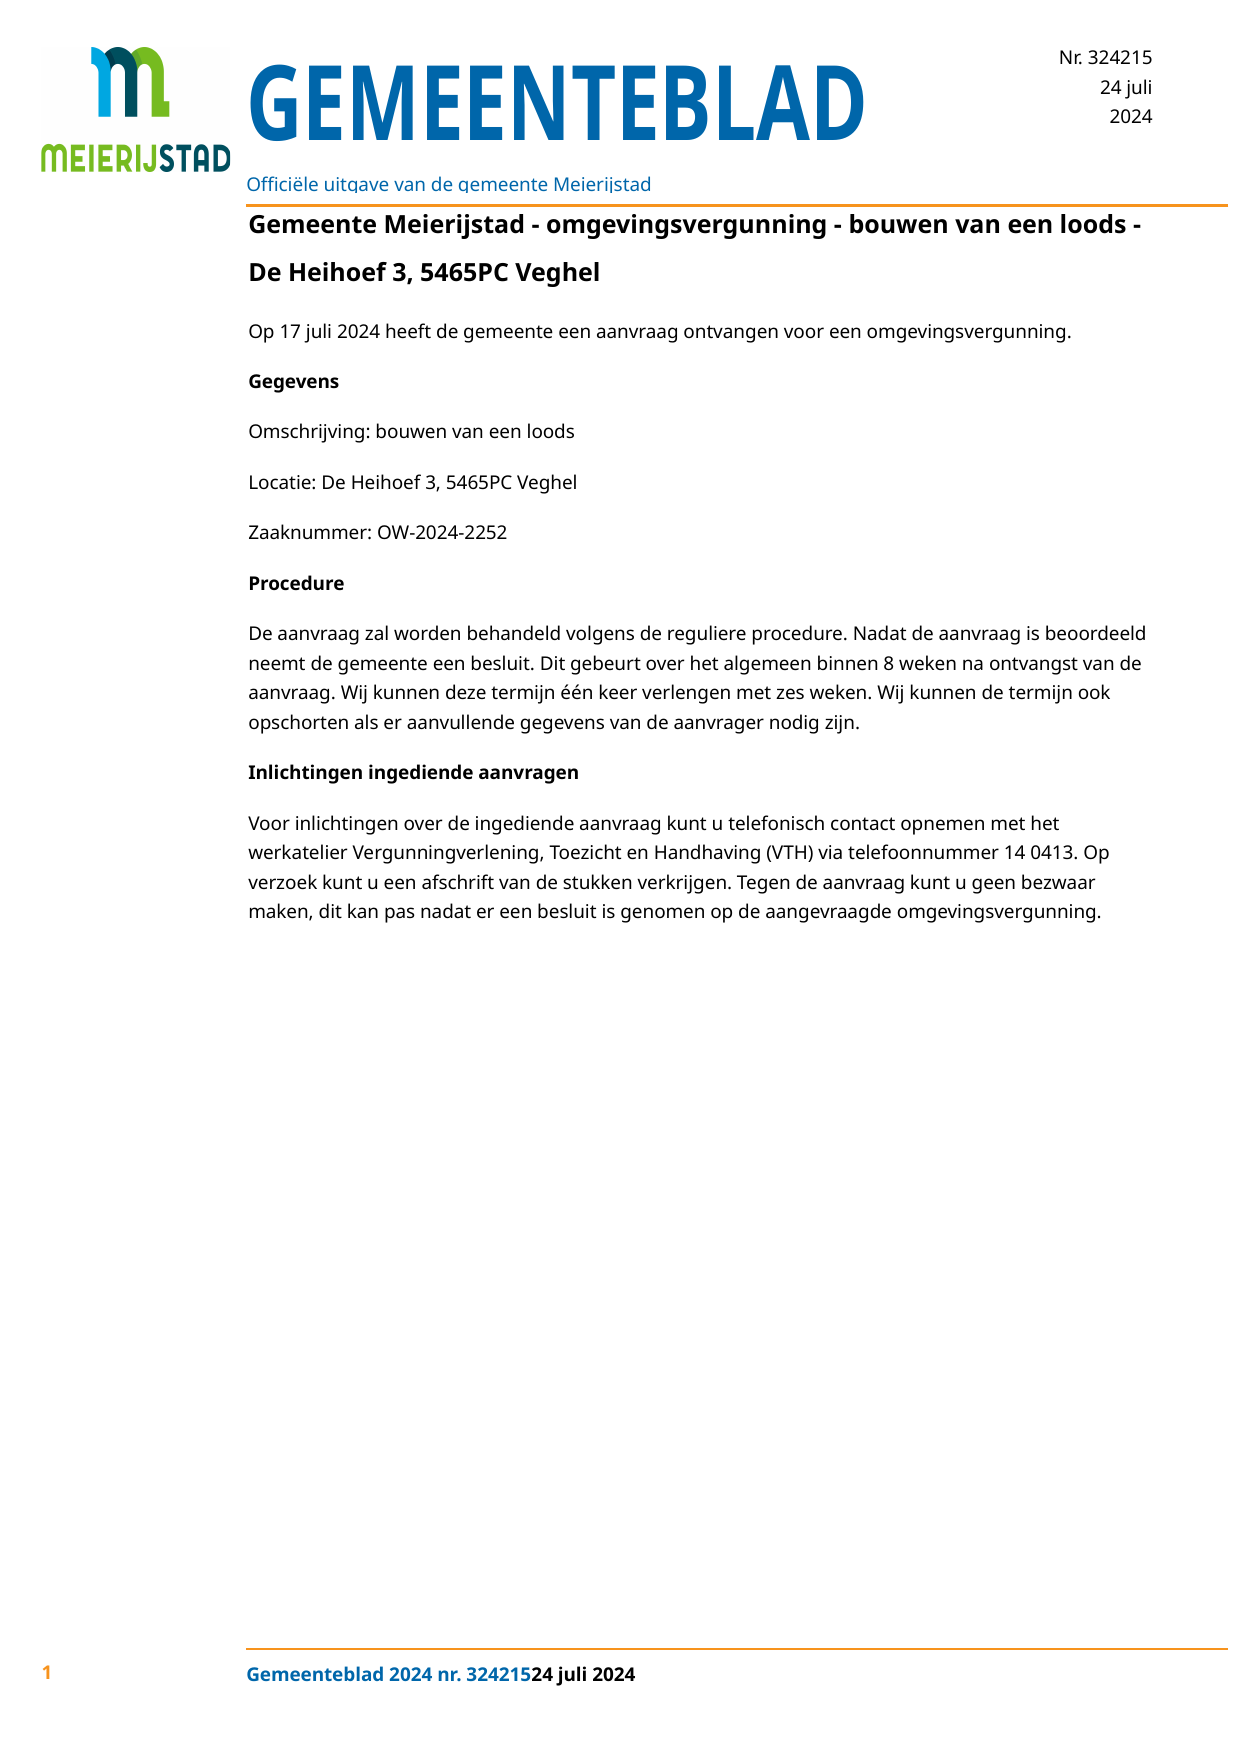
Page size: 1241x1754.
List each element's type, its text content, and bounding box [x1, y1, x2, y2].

text Voor inlichtingen over de ingediende aanvraag kunt u telefonisch contact opnemen met het werkatelier Vergunningverlening, Toezicht en Handhaving (VTH) via telefoonnummer 14 0413. Op verzoek kunt u een afschrift van de stukken verkrijgen. Tegen de aanvraag kunt u geen bezwaar maken, dit kan pas nadat er een besluit is genomen op de aangevraagde omgevingsvergunning. [248, 810, 1152, 924]
text Procedure [248, 570, 1152, 596]
picture [41, 47, 231, 172]
text Gegevens [248, 368, 1152, 394]
text Op 17 juli 2024 heeft de gemeente een aanvraag ontvangen voor een omgevingsvergunning. [248, 318, 1152, 344]
text Inlichtingen ingediende aanvragen [248, 759, 1152, 785]
text De aanvraag zal worden behandeld volgens de reguliere procedure. Nadat de aanvraag is beoordeeld neemt de gemeente een besluit. Dit gebeurt over het algemeen binnen 8 weken na ontvangst van de aanvraag. Wij kunnen deze termijn één keer verlengen met zes weken. Wij kunnen de termijn ook opschorten als er aanvullende gegevens van de aanvrager nodig zijn. [248, 620, 1152, 735]
text Locatie: De Heihoef 3, 5465PC Veghel [248, 469, 1152, 495]
text Zaaknummer: OW-2024-2252 [248, 519, 1152, 545]
text Omschrijving: bouwen van een loods [248, 419, 1152, 444]
text Gemeente Meierijstad - omgevingsvergunning - bouwen van een loods - De Heihoef 3, 5465PC Veghel [248, 207, 1152, 288]
